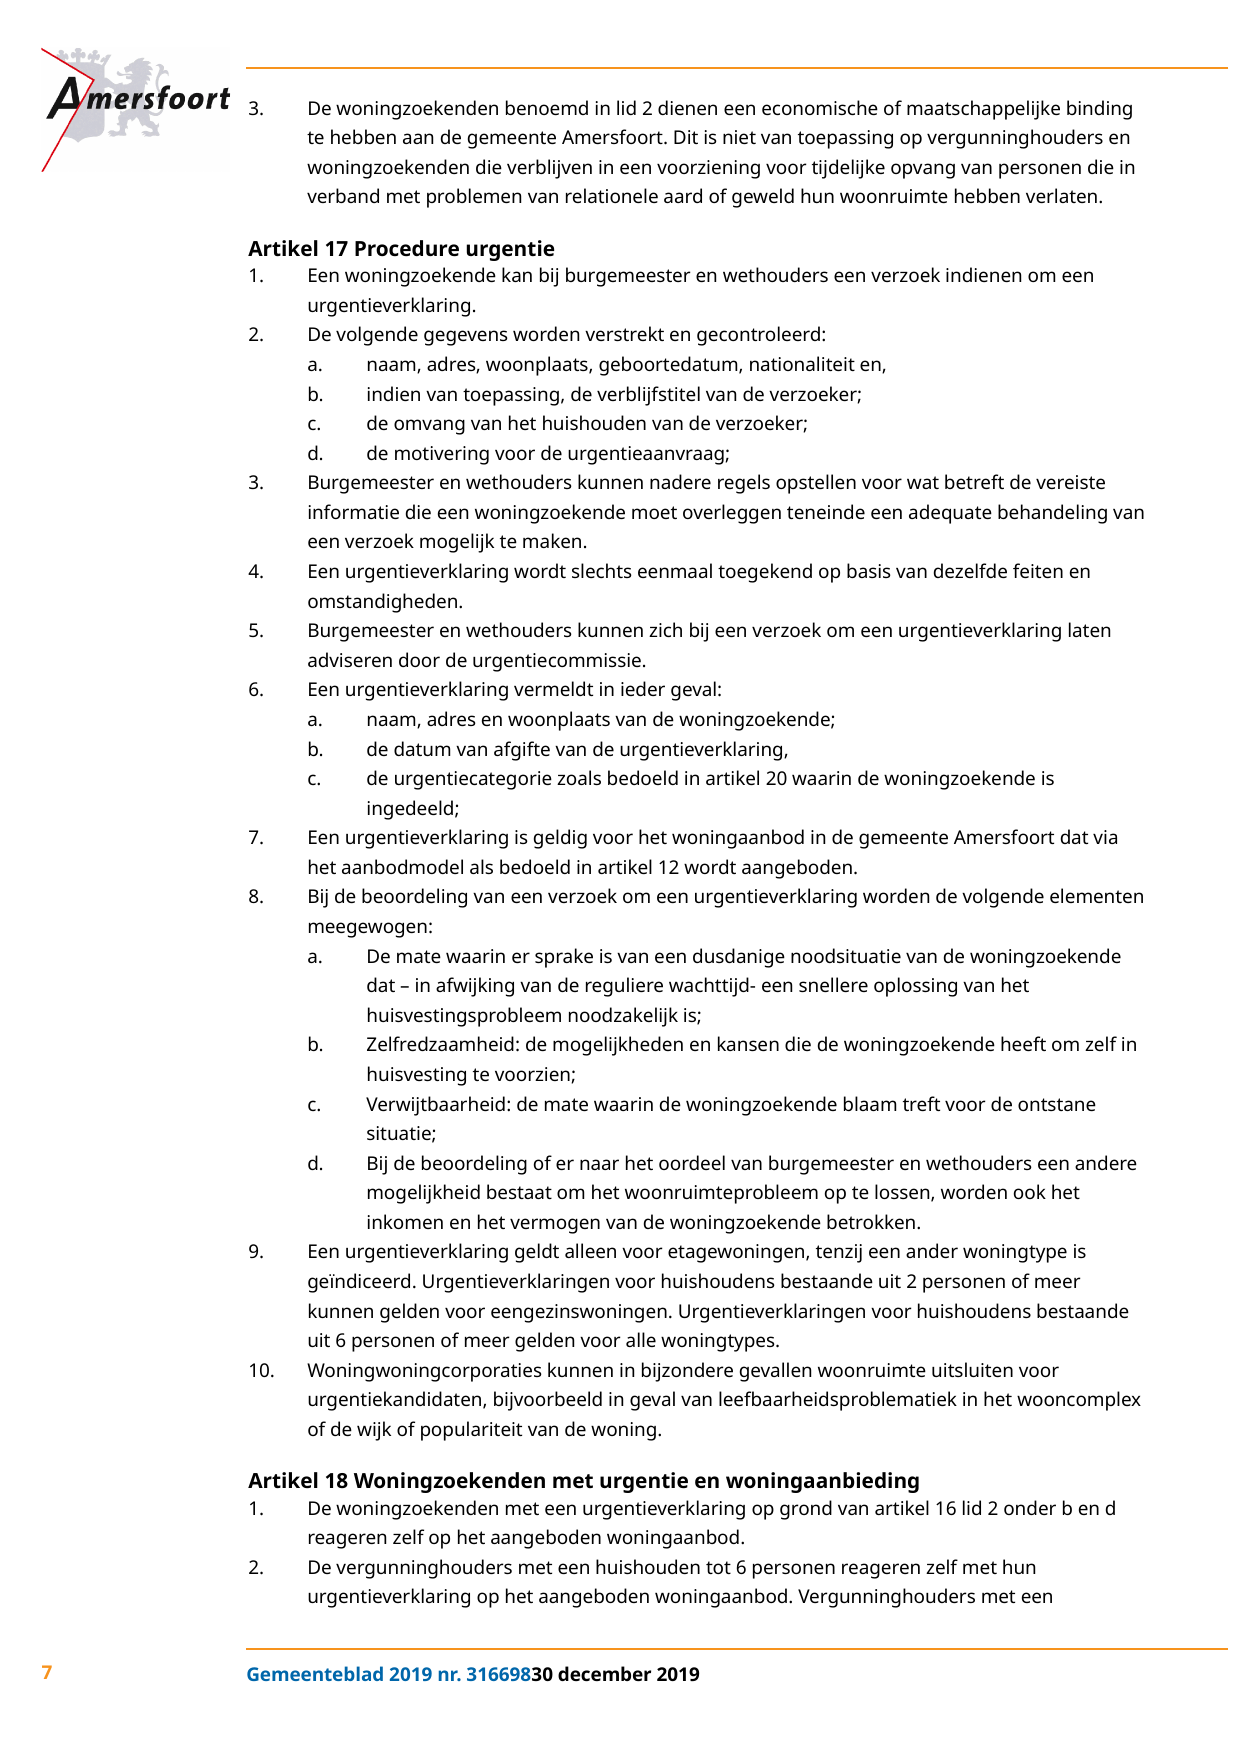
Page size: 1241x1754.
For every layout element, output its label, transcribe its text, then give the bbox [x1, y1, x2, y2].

list de omvang van het huishouden van de verzoeker; [307, 410, 1152, 436]
list Verwijtbaarheid: de mate waarin de woningzoekende blaam treft voor de ontstane situatie; [307, 1091, 1152, 1146]
list Bij de beoordeling of er naar het oordeel van burgemeester en wethouders een andere mogelijkheid bestaat om het woonruimteprobleem op te lossen, worden ook het inkomen en het vermogen van de woningzoekende betrokken. [307, 1150, 1152, 1235]
picture [41, 47, 231, 172]
list Zelfredzaamheid: de mogelijkheden en kansen die de woningzoekende heeft om zelf in huisvesting te voorzien; [307, 1032, 1152, 1087]
list indien van toepassing, de verblijfstitel van de verzoeker; [307, 381, 1152, 406]
list naam, adres en woonplaats van de woningzoekende; [307, 706, 1152, 732]
text Artikel 18 Woningzoekenden met urgentie en woningaanbieding [248, 1467, 1152, 1495]
list De woningzoekenden met een urgentieverklaring op grond van artikel 16 lid 2 onder b en d reageren zelf op het aangeboden woningaanbod. [248, 1495, 1152, 1550]
list Burgemeester en wethouders kunnen nadere regels opstellen voor wat betreft de vereiste informatie die een woningzoekende moet overleggen teneinde een adequate behandeling van een verzoek mogelijk te maken. [248, 469, 1152, 554]
list De vergunninghouders met een huishouden tot 6 personen reageren zelf met hun urgentieverklaring op het aangeboden woningaanbod. Vergunninghouders met een [248, 1554, 1152, 1609]
list de datum van afgifte van de urgentieverklaring, [307, 736, 1152, 761]
list De volgende gegevens worden verstrekt en gecontroleerd: [248, 322, 1152, 347]
list de urgentiecategorie zoals bedoeld in artikel 20 waarin de woningzoekende is ingedeeld; [307, 765, 1152, 821]
list De mate waarin er sprake is van een dusdanige noodsituatie van de woningzoekende dat – in afwijking van de reguliere wachttijd- een snellere oplossing van het huisvestingsprobleem noodzakelijk is; [307, 943, 1152, 1028]
list Burgemeester en wethouders kunnen zich bij een verzoek om een urgentieverklaring laten adviseren door de urgentiecommissie. [248, 617, 1152, 673]
list De woningzoekenden benoemd in lid 2 dienen een economische of maatschappelijke binding te hebben aan de gemeente Amersfoort. Dit is niet van toepassing op vergunninghouders en woningzoekenden die verblijven in een voorziening voor tijdelijke opvang van personen die in verband met problemen van relationele aard of geweld hun woonruimte hebben verlaten. [248, 95, 1152, 209]
list naam, adres, woonplaats, geboortedatum, nationaliteit en, [307, 351, 1152, 377]
list Een woningzoekende kan bij burgemeester en wethouders een verzoek indienen om een urgentieverklaring. [248, 262, 1152, 318]
list Woningwoningcorporaties kunnen in bijzondere gevallen woonruimte uitsluiten voor urgentiekandidaten, bijvoorbeeld in geval van leefbaarheidsproblematiek in het wooncomplex of de wijk of populariteit van de woning. [248, 1357, 1152, 1442]
list Een urgentieverklaring wordt slechts eenmaal toegekend op basis van dezelfde feiten en omstandigheden. [248, 558, 1152, 613]
list Een urgentieverklaring is geldig voor het woningaanbod in de gemeente Amersfoort dat via het aanbodmodel als bedoeld in artikel 12 wordt aangeboden. [248, 824, 1152, 880]
list Een urgentieverklaring geldt alleen voor etagewoningen, tenzij een ander woningtype is geïndiceerd. Urgentieverklaringen voor huishoudens bestaande uit 2 personen of meer kunnen gelden voor eengezinswoningen. Urgentieverklaringen voor huishoudens bestaande uit 6 personen of meer gelden voor alle woningtypes. [248, 1239, 1152, 1353]
list Een urgentieverklaring vermeldt in ieder geval: [248, 677, 1152, 702]
text Artikel 17 Procedure urgentie [248, 234, 1152, 262]
list de motivering voor de urgentieaanvraag; [307, 440, 1152, 466]
list Bij de beoordeling van een verzoek om een urgentieverklaring worden de volgende elementen meegewogen: [248, 884, 1152, 939]
